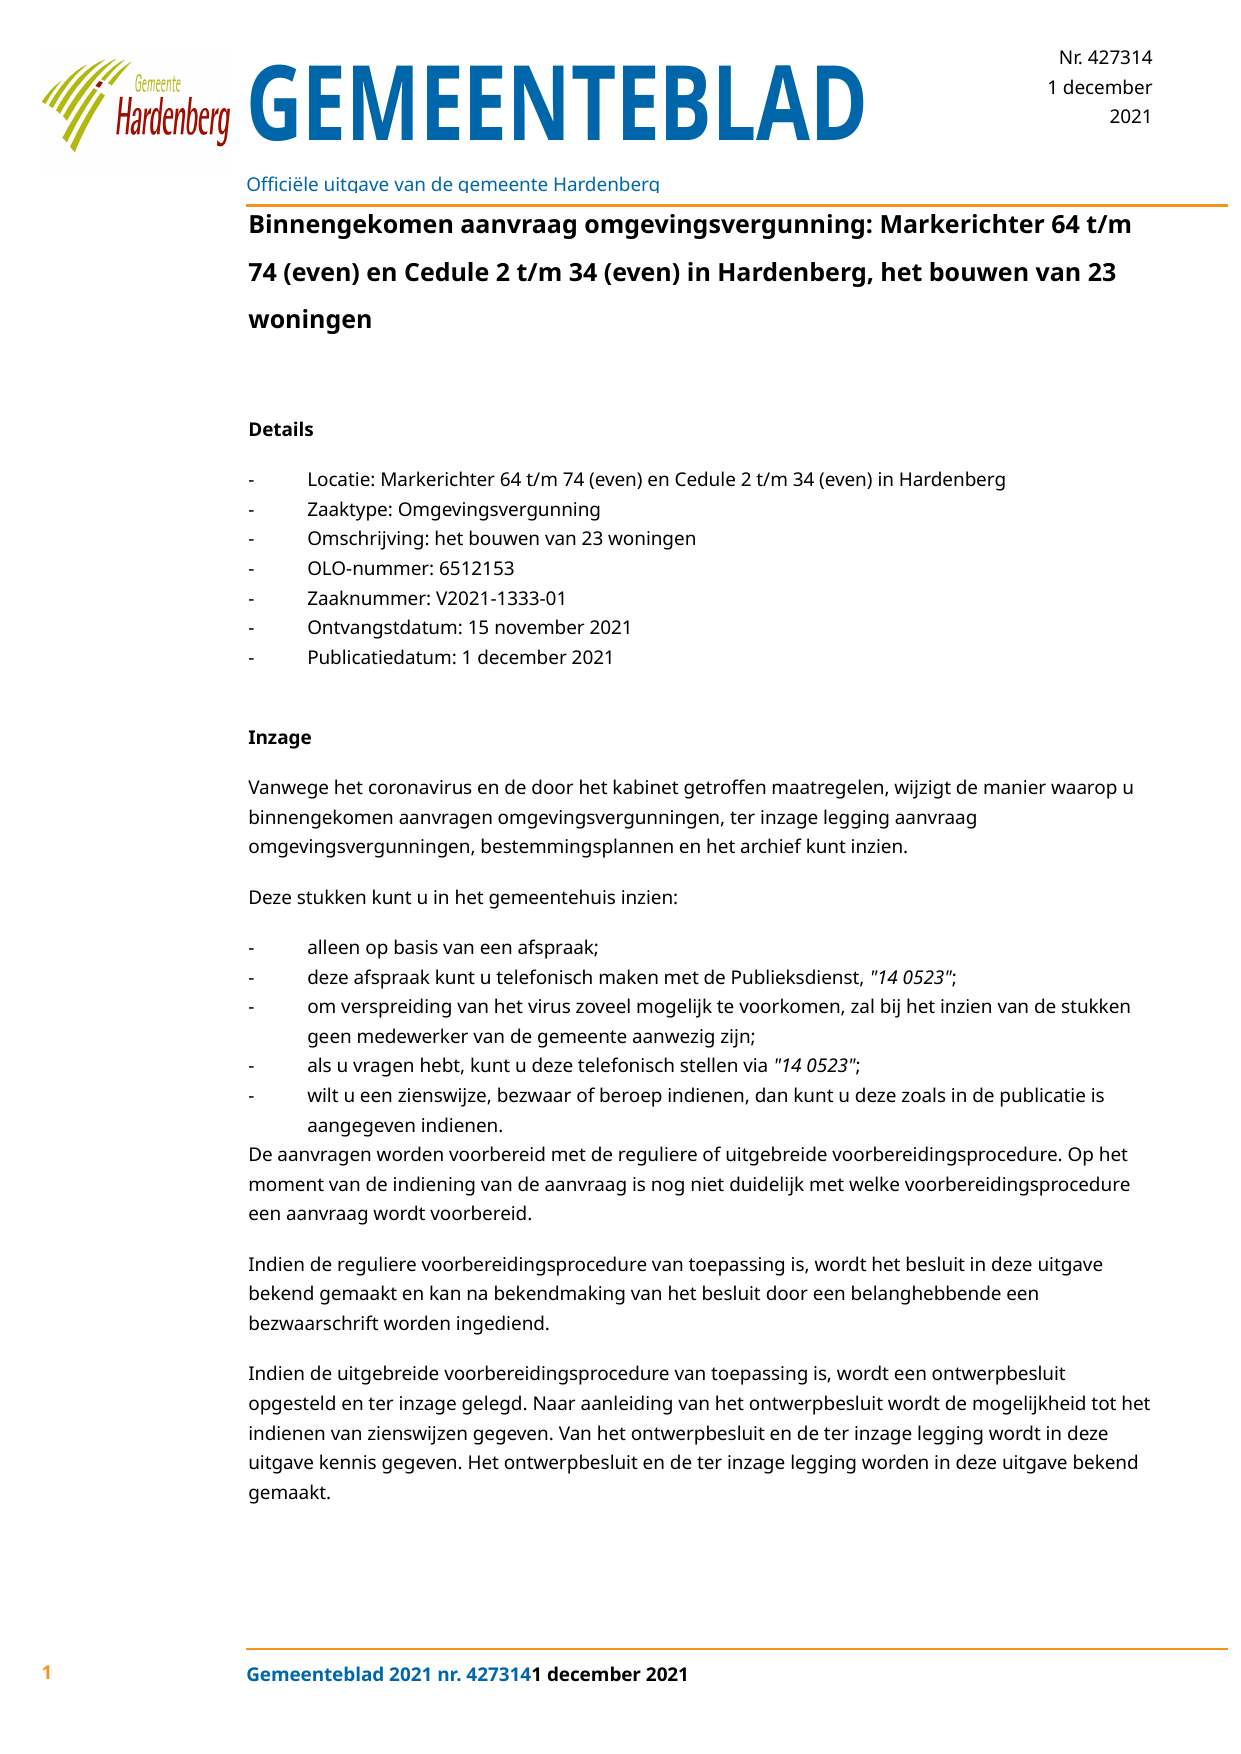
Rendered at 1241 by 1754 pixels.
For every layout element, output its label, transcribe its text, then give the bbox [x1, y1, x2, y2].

list Omschrijving: het bouwen van 23 woningen [248, 526, 1152, 551]
list Publicatiedatum: 1 december 2021 [248, 644, 1152, 669]
list wilt u een zienswijze, bezwaar of beroep indienen, dan kunt u deze zoals in de publicatie is aangegeven indienen. [248, 1082, 1152, 1137]
text De aanvragen worden voorbereid met de reguliere of uitgebreide voorbereidingsprocedure. Op het moment van de indiening van de aanvraag is nog niet duidelijk met welke voorbereidingsprocedure een aanvraag wordt voorbereid. [248, 1141, 1152, 1226]
list als u vragen hebt, kunt u deze telefonisch stellen via "14 0523"; [248, 1053, 1152, 1078]
text Deze stukken kunt u in het gemeentehuis inzien: [248, 884, 1152, 909]
list Zaaknummer: V2021-1333-01 [248, 585, 1152, 610]
text Binnengekomen aanvraag omgevingsvergunning: Markerichter 64 t/m 74 (even) en Cedule 2 t/m 34 (even) in Hardenberg, het bouwen van 23 woningen [248, 207, 1152, 336]
text Inzage [248, 724, 1152, 749]
text Vanwege het coronavirus en de door het kabinet getroffen maatregelen, wijzigt de manier waarop u binnengekomen aanvragen omgevingsvergunningen, ter inzage legging aanvraag omgevingsvergunningen, bestemmingsplannen en het archief kunt inzien. [248, 774, 1152, 859]
list Locatie: Markerichter 64 t/m 74 (even) en Cedule 2 t/m 34 (even) in Hardenberg [248, 466, 1152, 492]
list OLO-nummer: 6512153 [248, 555, 1152, 581]
list deze afspraak kunt u telefonisch maken met de Publieksdienst, "14 0523"; [248, 964, 1152, 989]
picture [41, 47, 231, 172]
list Ontvangstdatum: 15 november 2021 [248, 614, 1152, 640]
list Zaaktype: Omgevingsvergunning [248, 496, 1152, 522]
text Indien de uitgebreide voorbereidingsprocedure van toepassing is, wordt een ontwerpbesluit opgesteld en ter inzage gelegd. Naar aanleiding van het ontwerpbesluit wordt de mogelijkheid tot het indienen van zienswijzen gegeven. Van het ontwerpbesluit en de ter inzage legging wordt in deze uitgave kennis gegeven. Het ontwerpbesluit en de ter inzage legging worden in deze uitgave bekend gemaakt. [248, 1361, 1152, 1504]
text Details [248, 416, 1152, 442]
text Indien de reguliere voorbereidingsprocedure van toepassing is, wordt het besluit in deze uitgave bekend gemaakt en kan na bekendmaking van het besluit door een belanghebbende een bezwaarschrift worden ingediend. [248, 1251, 1152, 1336]
list alleen op basis van een afspraak; [248, 934, 1152, 960]
list om verspreiding van het virus zoveel mogelijk te voorkomen, zal bij het inzien van de stukken geen medewerker van de gemeente aanwezig zijn; [248, 993, 1152, 1049]
